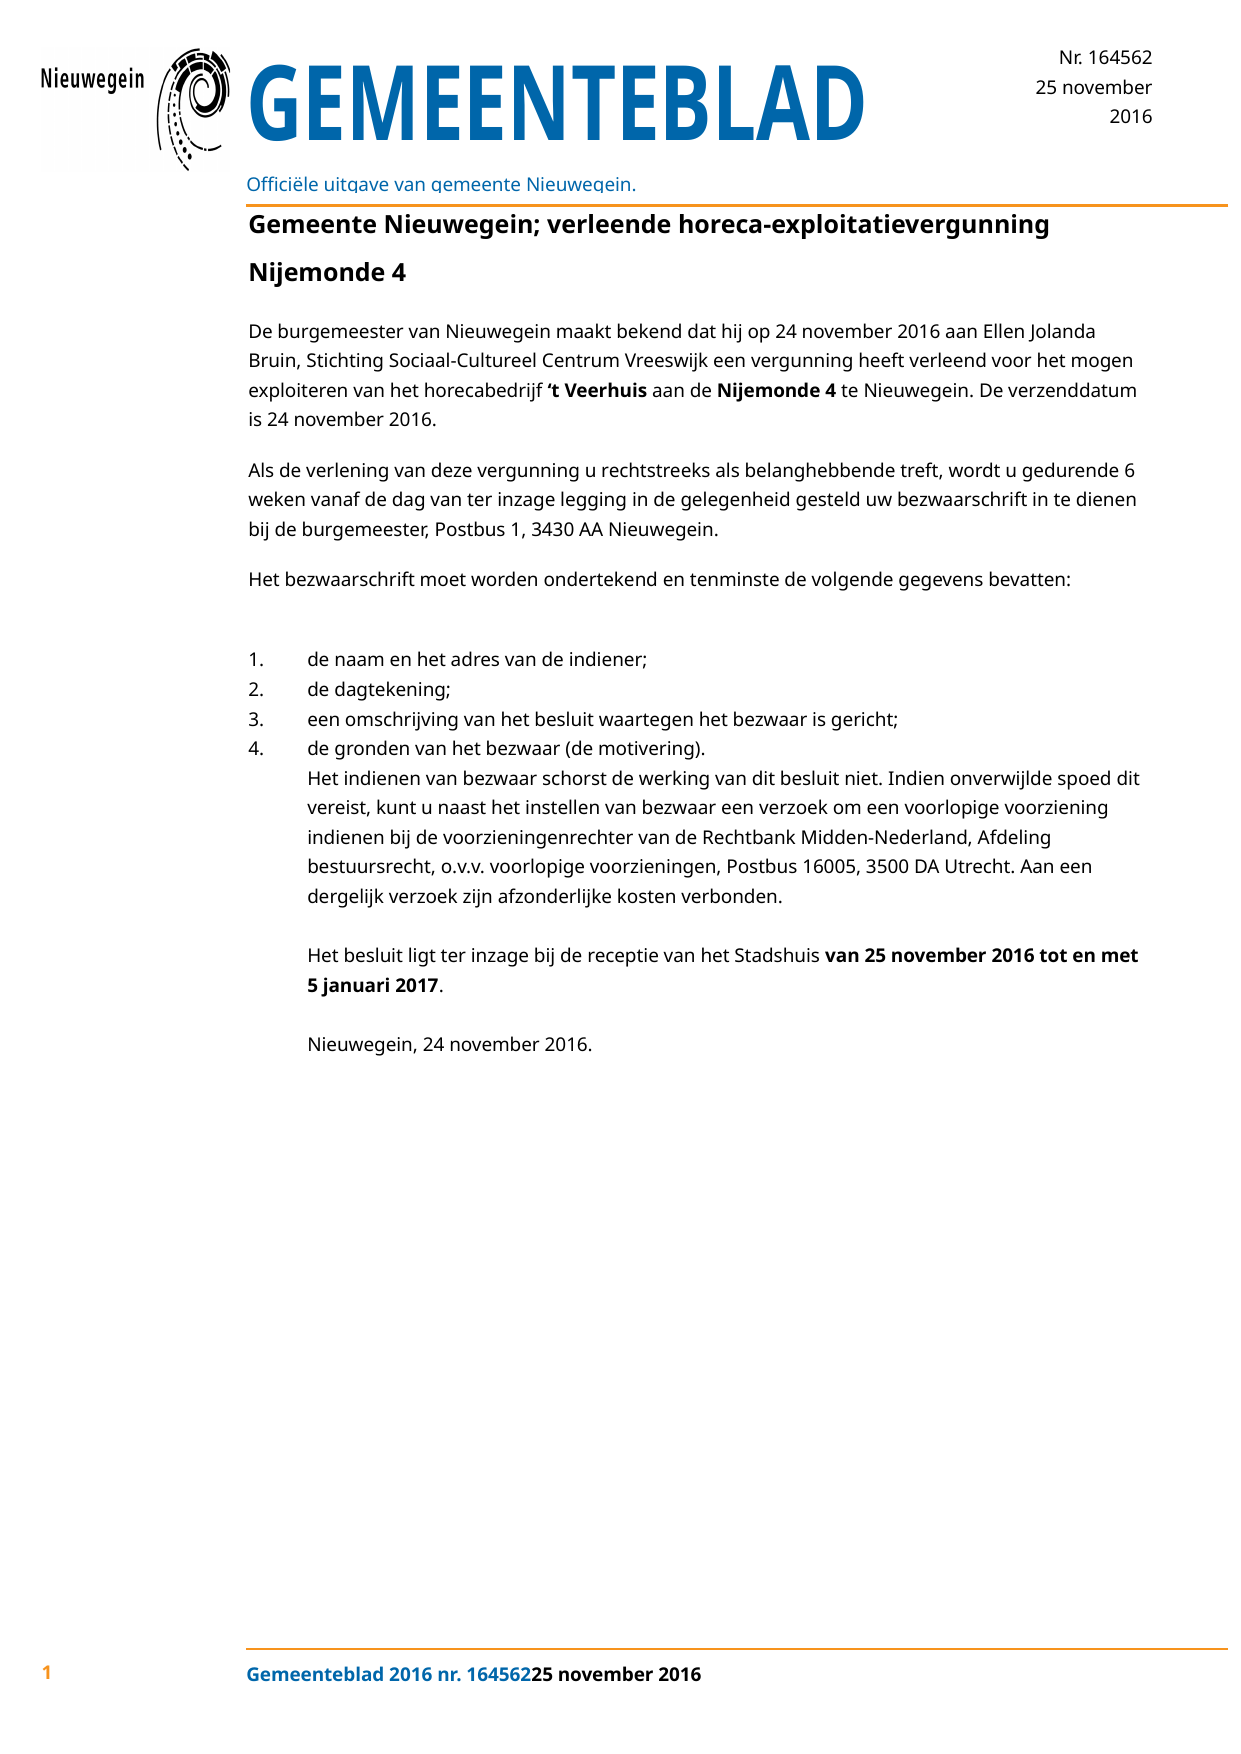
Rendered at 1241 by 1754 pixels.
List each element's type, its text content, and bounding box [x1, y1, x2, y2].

list Het indienen van bezwaar schorst de werking van dit besluit niet. Indien onverwijlde spoed dit vereist, kunt u naast het instellen van bezwaar een verzoek om een voorlopige voorziening indienen bij de voorzieningenrechter van de Rechtbank Midden-Nederland, Afdeling bestuursrecht, o.v.v. voorlopige voorzieningen, Postbus 16005, 3500 DA Utrecht. Aan een dergelijk verzoek zijn afzonderlijke kosten verbonden. [248, 765, 1152, 909]
picture [41, 47, 231, 172]
list de naam en het adres van de indiener; [248, 647, 1152, 672]
list de dagtekening; [248, 676, 1152, 702]
text Het bezwaarschrift moet worden ondertekend en tenminste de volgende gegevens bevatten: [248, 567, 1152, 592]
list Nieuwegein, 24 november 2016. [248, 1031, 1152, 1057]
text De burgemeester van Nieuwegein maakt bekend dat hij op 24 november 2016 aan Ellen Jolanda Bruin, Stichting Sociaal-Cultureel Centrum Vreeswijk een vergunning heeft verleend voor het mogen exploiteren van het horecabedrijf ‘t Veerhuis aan de Nijemonde 4 te Nieuwegein. De verzenddatum is 24 november 2016. [248, 318, 1152, 432]
text Als de verlening van deze vergunning u rechtstreeks als belanghebbende treft, wordt u gedurende 6 weken vanaf de dag van ter inzage legging in de gelegenheid gesteld uw bezwaarschrift in te dienen bij de burgemeester, Postbus 1, 3430 AA Nieuwegein. [248, 457, 1152, 542]
list de gronden van het bezwaar (de motivering). [248, 735, 1152, 761]
list Het besluit ligt ter inzage bij de receptie van het Stadshuis van 25 november 2016 tot en met 5 januari 2017. [248, 942, 1152, 998]
list een omschrijving van het besluit waartegen het bezwaar is gericht; [248, 706, 1152, 732]
text Gemeente Nieuwegein; verleende horeca-exploitatievergunning Nijemonde 4 [248, 207, 1152, 288]
